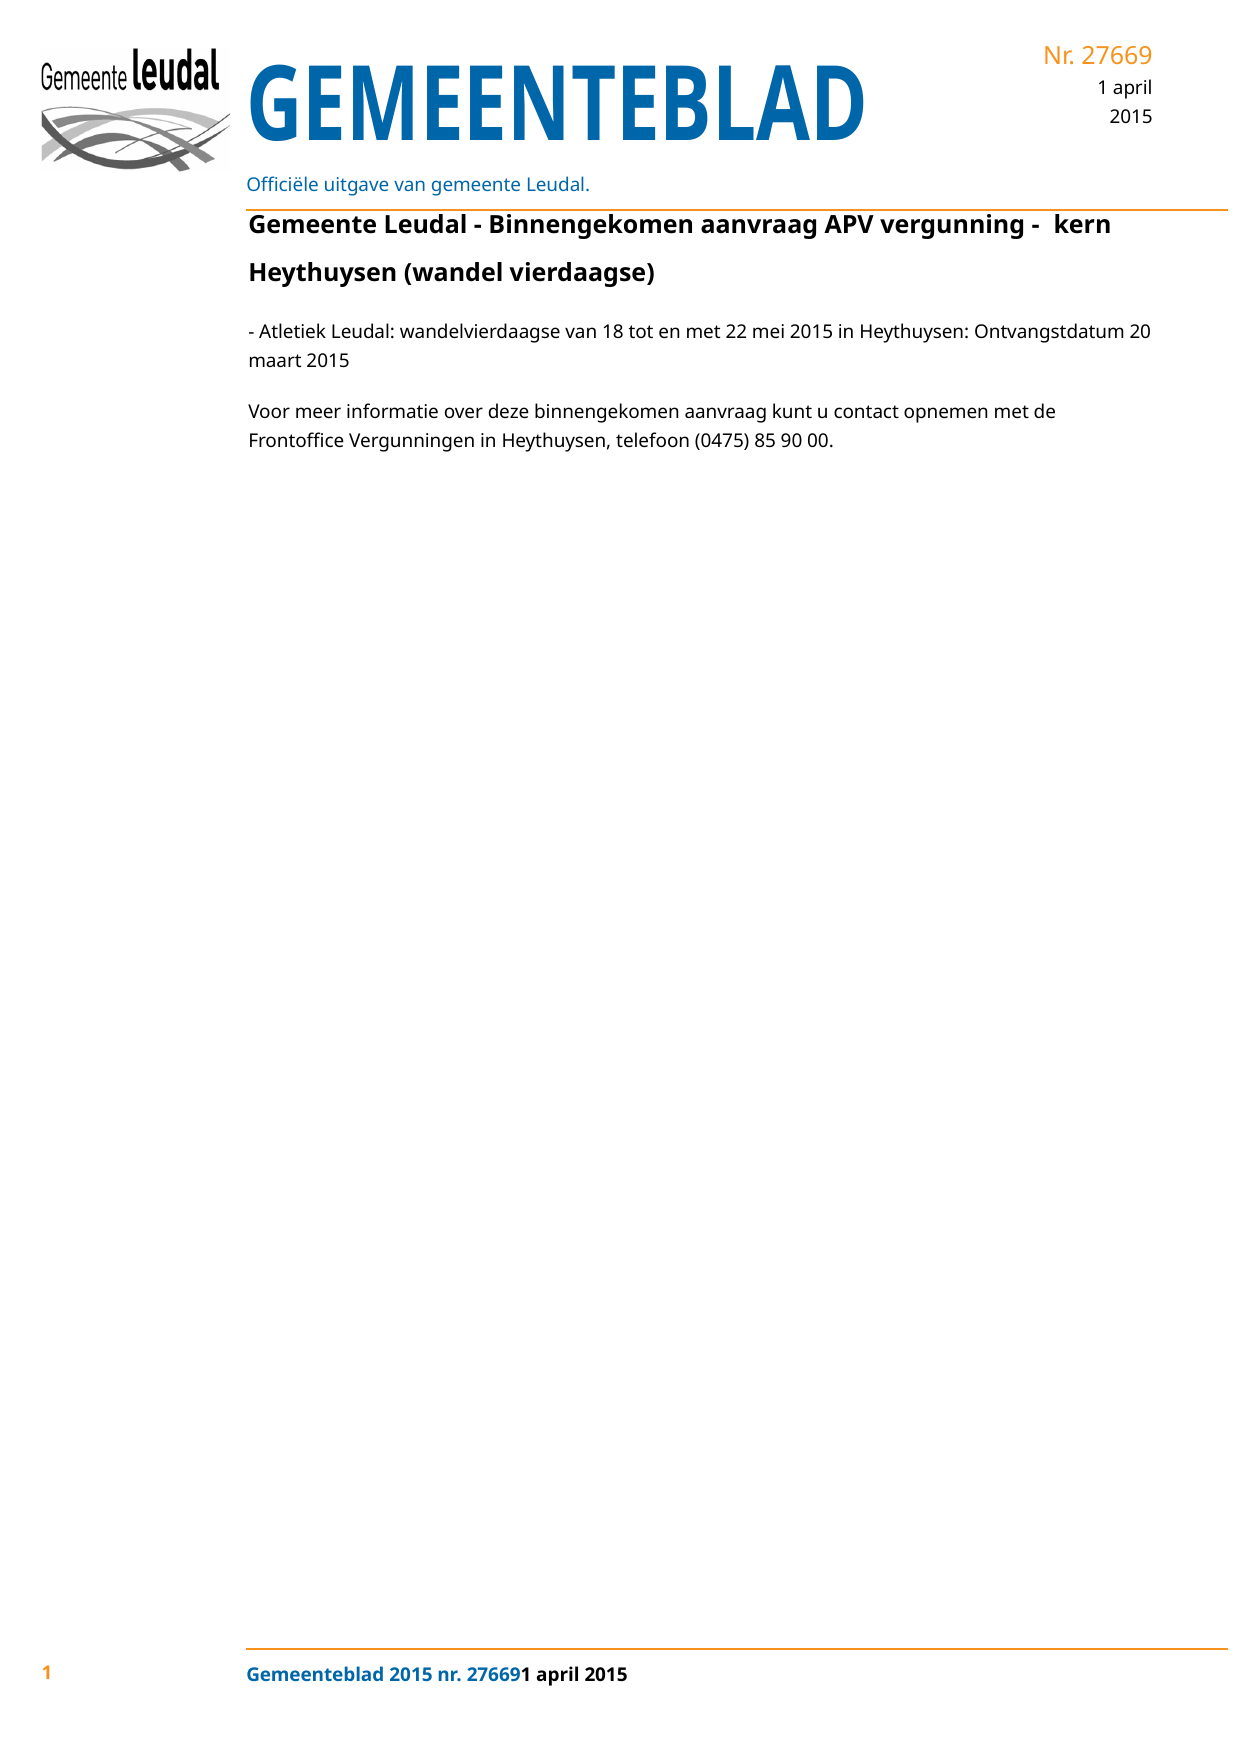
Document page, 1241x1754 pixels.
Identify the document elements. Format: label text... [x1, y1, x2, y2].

text - Atletiek Leudal: wandelvierdaagse van 18 tot en met 22 mei 2015 in Heythuysen: Ontvangstdatum 20 maart 2015 [248, 318, 1152, 373]
text Voor meer informatie over deze binnengekomen aanvraag kunt u contact opnemen met de Frontoffice Vergunningen in Heythuysen, telefoon (0475) 85 90 00. [248, 398, 1152, 453]
text Gemeente Leudal - Binnengekomen aanvraag APV vergunning - kern Heythuysen (wandel vierdaagse) [248, 211, 1152, 288]
picture [41, 47, 231, 172]
